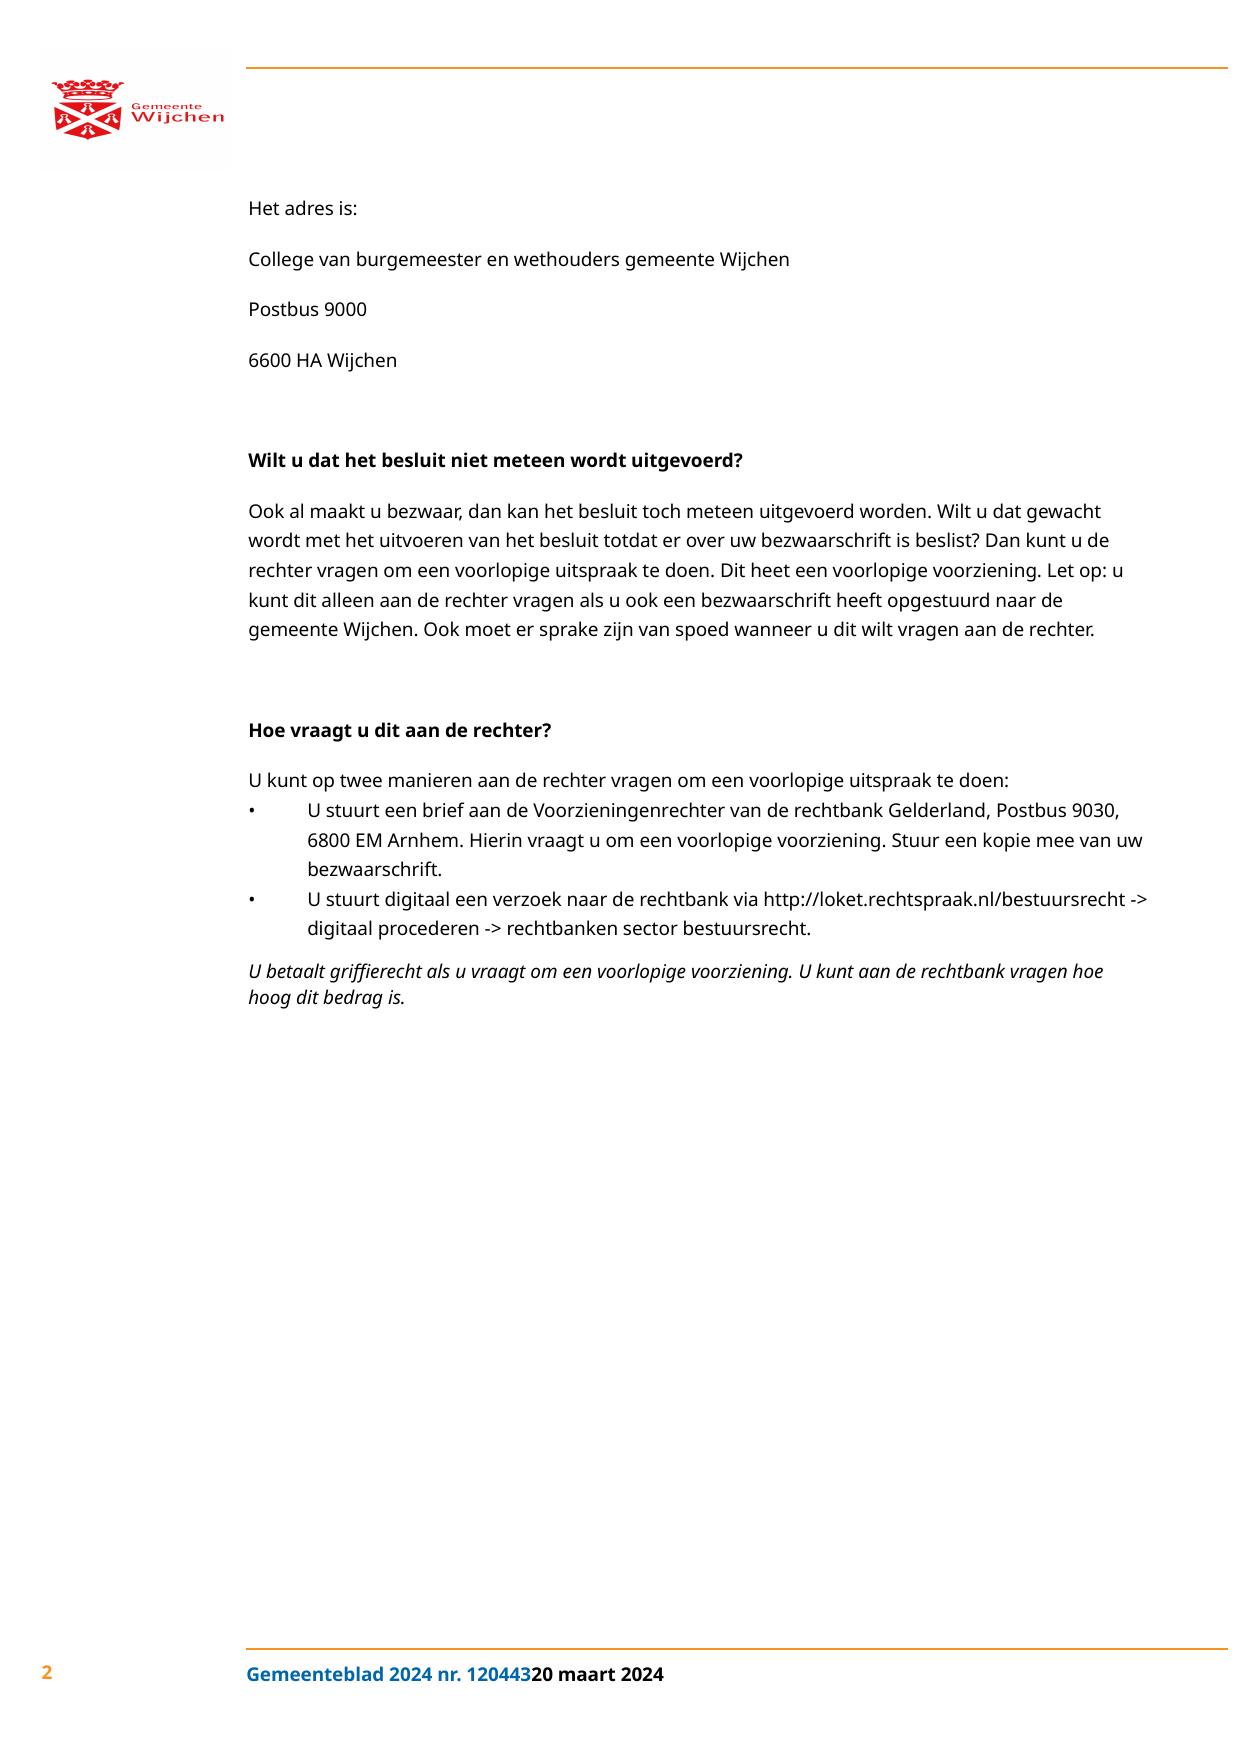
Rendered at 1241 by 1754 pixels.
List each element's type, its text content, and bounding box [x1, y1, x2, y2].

list U stuurt een brief aan de Voorzieningenrechter van de rechtbank Gelderland, Postbus 9030, 6800 EM Arnhem. Hierin vraagt u om een voorlopige voorziening. Stuur een kopie mee van uw bezwaarschrift. [248, 797, 1152, 882]
picture [41, 47, 231, 172]
text Het adres is: [248, 196, 1152, 221]
text 6600 HA Wijchen [248, 347, 1152, 373]
text U kunt op twee manieren aan de rechter vragen om een voorlopige uitspraak te doen: [248, 768, 1152, 793]
list U stuurt digitaal een verzoek naar de rechtbank via http://loket.rechtspraak.nl/bestuursrecht -> digitaal procederen -> rechtbanken sector bestuursrecht. [248, 886, 1152, 941]
text Wilt u dat het besluit niet meteen wordt uitgevoerd? [248, 448, 1152, 473]
text College van burgemeester en wethouders gemeente Wijchen [248, 246, 1152, 272]
text Postbus 9000 [248, 296, 1152, 322]
text Hoe vraagt u dit aan de rechter? [248, 717, 1152, 743]
text Ook al maakt u bezwaar, dan kan het besluit toch meteen uitgevoerd worden. Wilt u dat gewacht wordt met het uitvoeren van het besluit totdat er over uw bezwaarschrift is beslist? Dan kunt u de rechter vragen om een voorlopige uitspraak te doen. Dit heet een voorlopige voorziening. Let op: u kunt dit alleen aan de rechter vragen als u ook een bezwaarschrift heeft opgestuurd naar de gemeente Wijchen. Ook moet er sprake zijn van spoed wanneer u dit wilt vragen aan de rechter. [248, 498, 1152, 642]
text U betaalt griffierecht als u vraagt om een voorlopige voorziening. U kunt aan de rechtbank vragen hoe hoog dit bedrag is. [248, 959, 1152, 1010]
